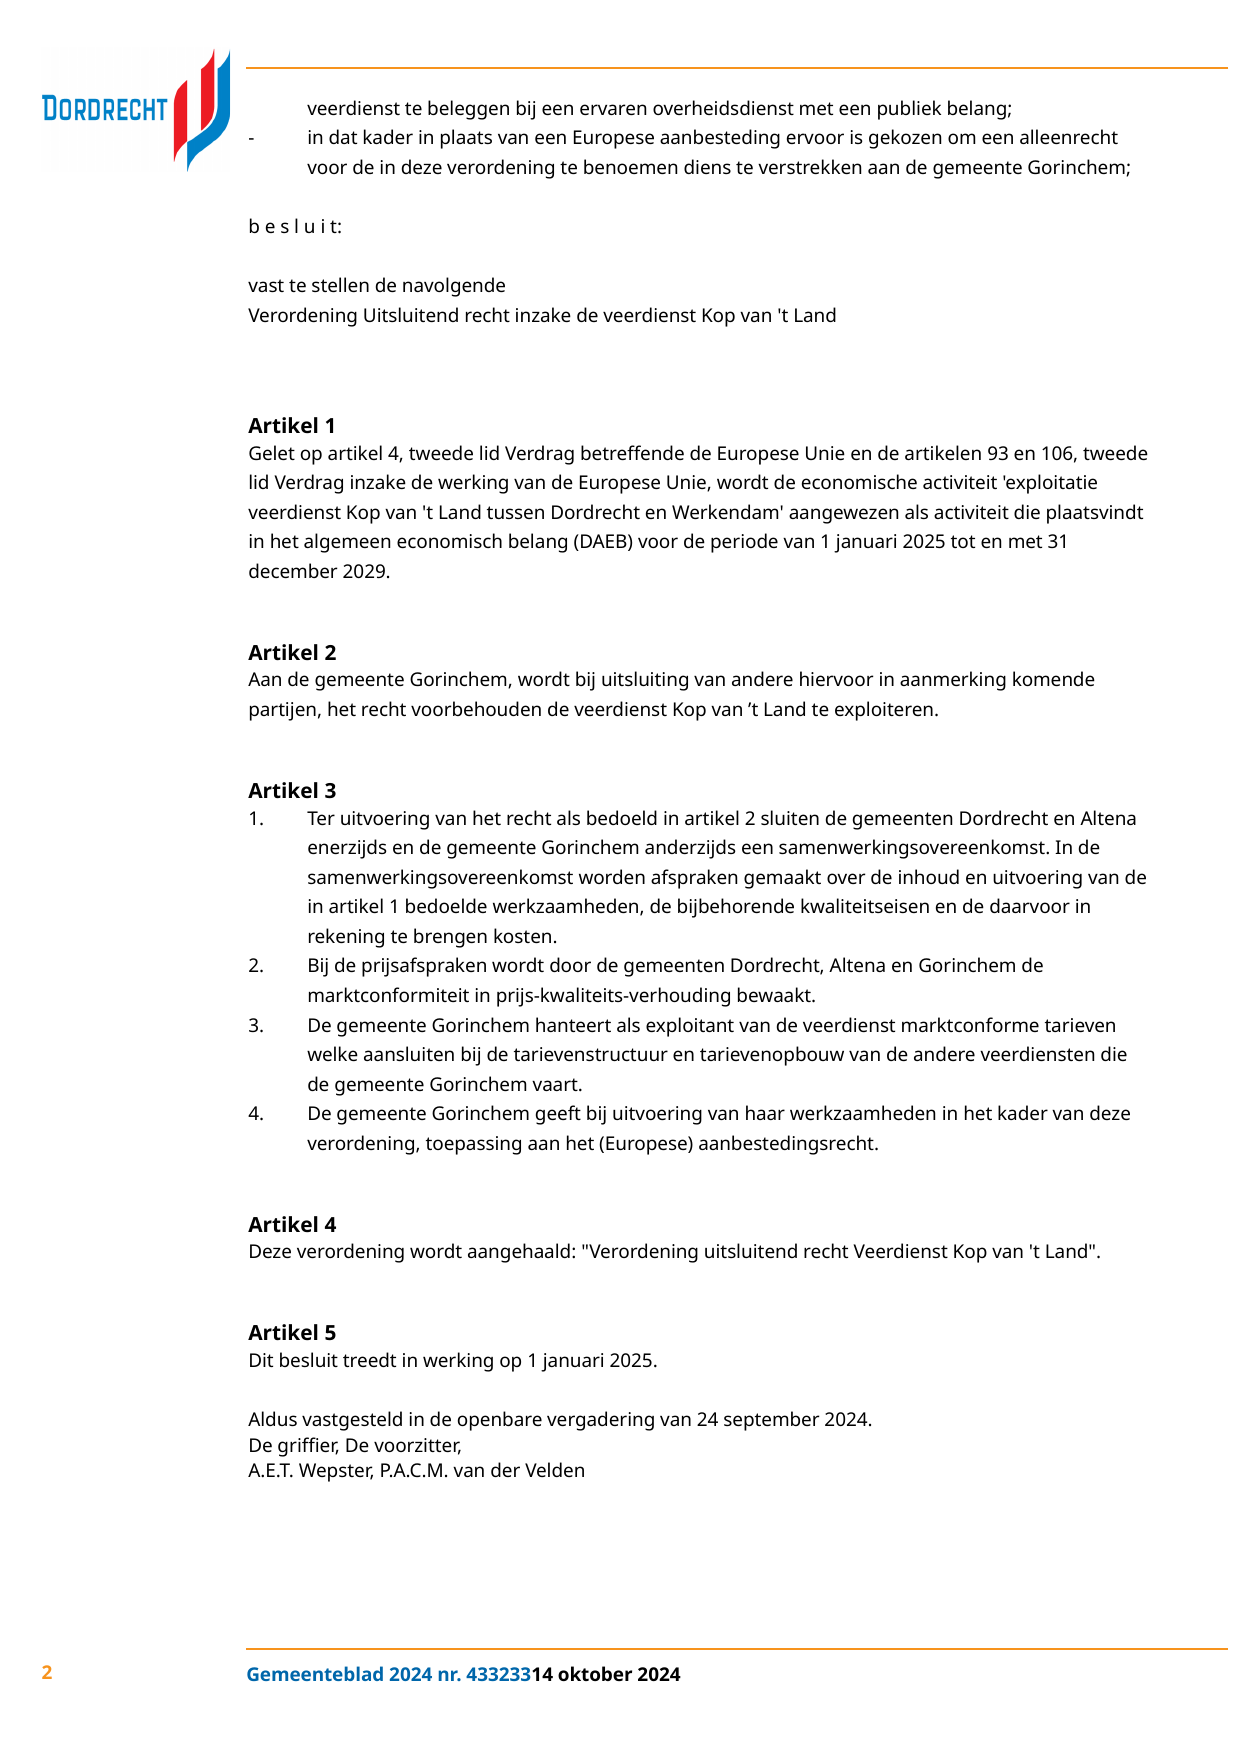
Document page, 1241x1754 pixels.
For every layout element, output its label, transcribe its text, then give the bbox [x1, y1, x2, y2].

text A.E.T. Wepster, P.A.C.M. van der Velden [248, 1458, 1152, 1483]
list De gemeente Gorinchem hanteert als exploitant van de veerdienst marktconforme tarieven welke aansluiten bij de tarievenstructuur en tarievenopbouw van de andere veerdiensten die de gemeente Gorinchem vaart. [248, 1012, 1152, 1097]
list in dat kader in plaats van een Europese aanbesteding ervoor is gekozen om een alleenrecht voor de in deze verordening te benoemen diens te verstrekken aan de gemeente Gorinchem; [248, 124, 1152, 180]
text De griffier, De voorzitter, [248, 1432, 1152, 1458]
list Bij de prijsafspraken wordt door de gemeenten Dordrecht, Altena en Gorinchem de marktconformiteit in prijs-kwaliteits-verhouding bewaakt. [248, 953, 1152, 1008]
text Deze verordening wordt aangehaald: "Verordening uitsluitend recht Veerdienst Kop van 't Land". [248, 1238, 1152, 1264]
text Artikel 3 [248, 776, 1152, 805]
text Aan de gemeente Gorinchem, wordt bij uitsluiting van andere hiervoor in aanmerking komende partijen, het recht voorbehouden de veerdienst Kop van ’t Land te exploiteren. [248, 667, 1152, 722]
text Artikel 4 [248, 1210, 1152, 1238]
list Ter uitvoering van het recht als bedoeld in artikel 2 sluiten de gemeenten Dordrecht en Altena enerzijds en de gemeente Gorinchem anderzijds een samenwerkingsovereenkomst. In de samenwerkingsovereenkomst worden afspraken gemaakt over de inhoud en uitvoering van de in artikel 1 bedoelde werkzaamheden, de bijbehorende kwaliteitseisen en de daarvoor in rekening te brengen kosten. [248, 805, 1152, 949]
text Gelet op artikel 4, tweede lid Verdrag betreffende de Europese Unie en de artikelen 93 en 106, tweede lid Verdrag inzake de werking van de Europese Unie, wordt de economische activiteit 'exploitatie veerdienst Kop van 't Land tussen Dordrecht en Werkendam' aangewezen als activiteit die plaatsvindt in het algemeen economisch belang (DAEB) voor de periode van 1 januari 2025 tot en met 31 december 2029. [248, 440, 1152, 584]
text Artikel 1 [248, 411, 1152, 440]
list De gemeente Gorinchem geeft bij uitvoering van haar werkzaamheden in het kader van deze verordening, toepassing aan het (Europese) aanbestedingsrecht. [248, 1101, 1152, 1156]
picture [41, 47, 231, 172]
list veerdienst te beleggen bij een ervaren overheidsdienst met een publiek belang; [248, 95, 1152, 121]
text Dit besluit treedt in werking op 1 januari 2025. [248, 1347, 1152, 1373]
text b e s l u i t: [248, 213, 1152, 239]
text Artikel 5 [248, 1318, 1152, 1347]
text Artikel 2 [248, 638, 1152, 667]
text vast te stellen de navolgende [248, 272, 1152, 298]
text Verordening Uitsluitend recht inzake de veerdienst Kop van 't Land [248, 302, 1152, 328]
text Aldus vastgesteld in de openbare vergadering van 24 september 2024. [248, 1406, 1152, 1432]
